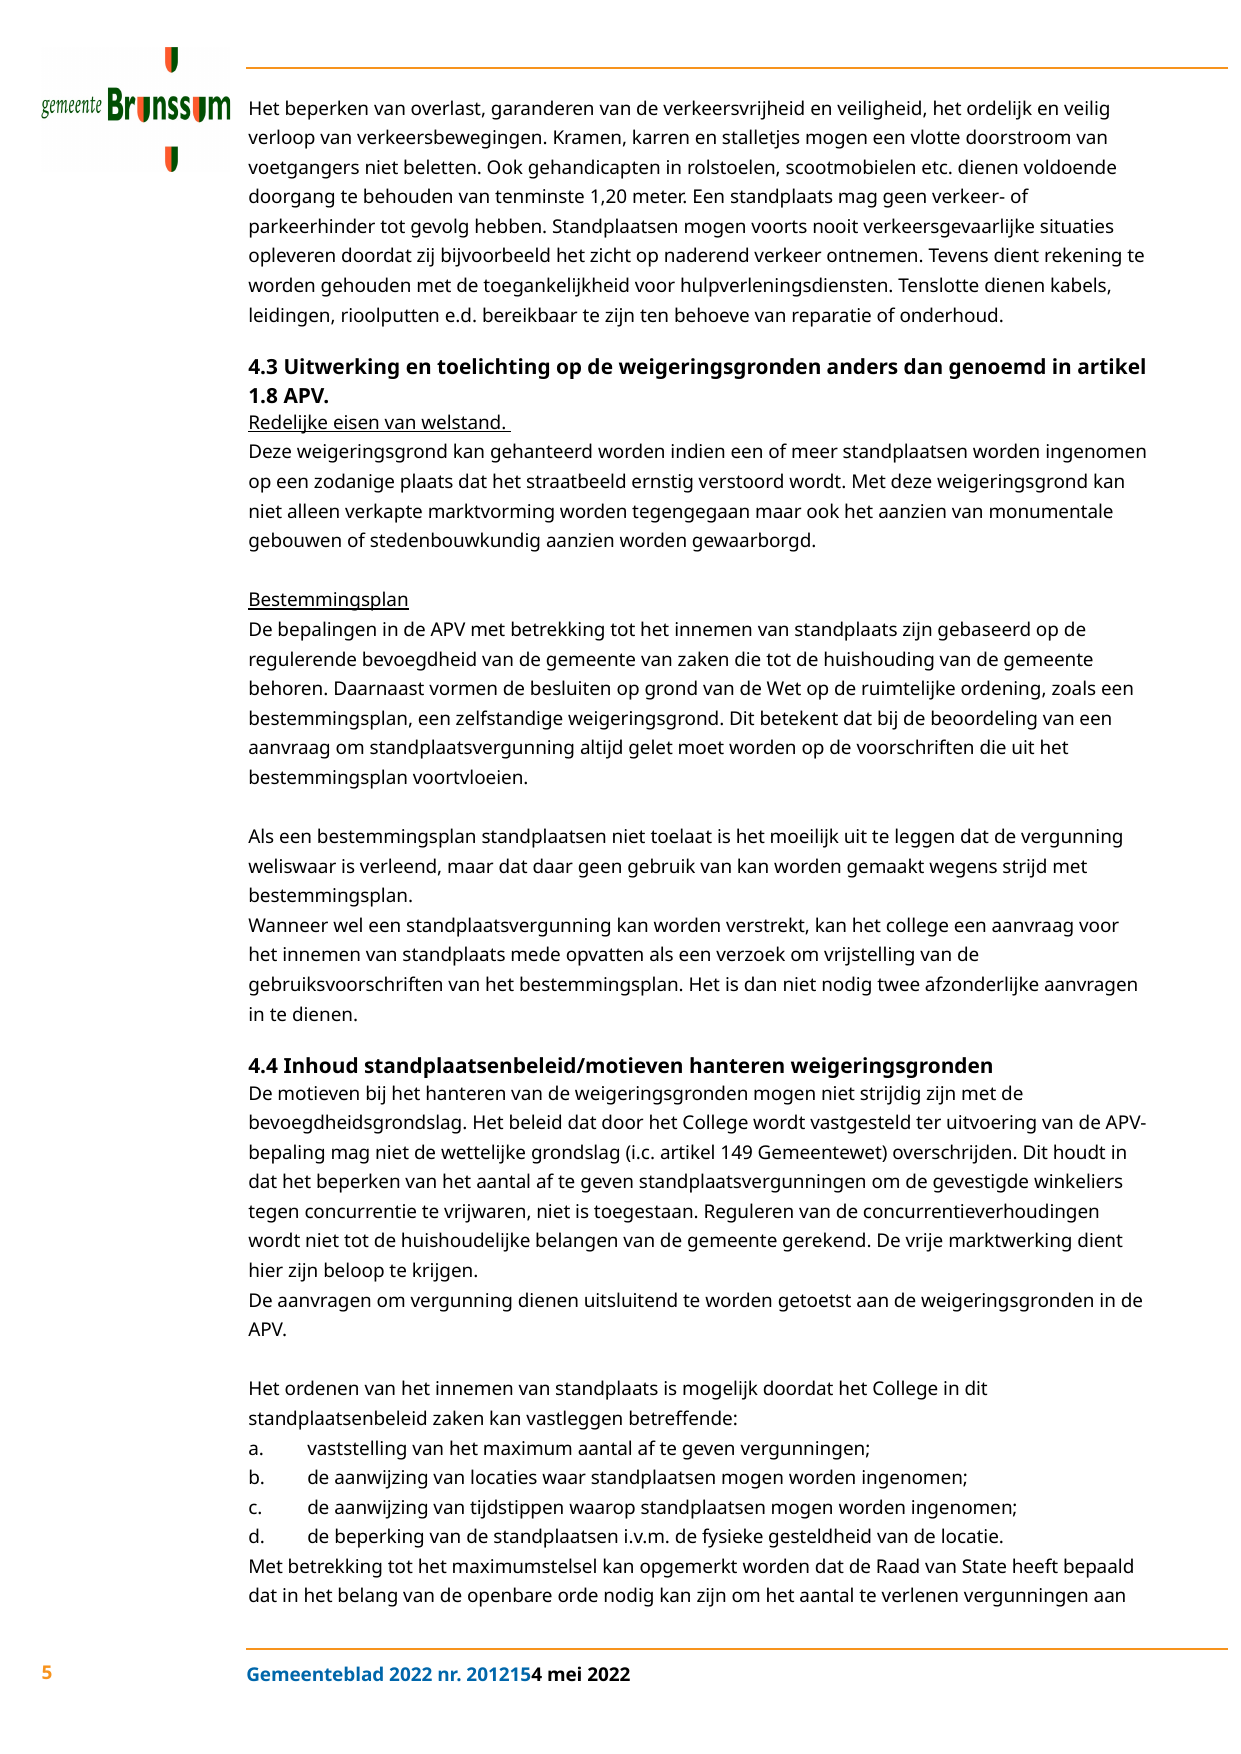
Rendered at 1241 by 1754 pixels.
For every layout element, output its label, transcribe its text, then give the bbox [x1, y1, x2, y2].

text De aanvragen om vergunning dienen uitsluitend te worden getoetst aan de weigeringsgronden in de APV. [248, 1287, 1152, 1342]
list vaststelling van het maximum aantal af te geven vergunningen; [248, 1435, 1152, 1460]
text Wanneer wel een standplaatsvergunning kan worden verstrekt, kan het college een aanvraag voor het innemen van standplaats mede opvatten als een verzoek om vrijstelling van de gebruiksvoorschriften van het bestemmingsplan. Het is dan niet nodig twee afzonderlijke aanvragen in te dienen. [248, 912, 1152, 1027]
text Met betrekking tot het maximumstelsel kan opgemerkt worden dat de Raad van State heeft bepaald dat in het belang van de openbare orde nodig kan zijn om het aantal te verlenen vergunningen aan [248, 1553, 1152, 1608]
text behoren. Daarnaast vormen de besluiten op grond van de Wet op de ruimtelijke ordening, zoals een bestemmingsplan, een zelfstandige weigeringsgrond. Dit betekent dat bij de beoordeling van een aanvraag om standplaatsvergunning altijd gelet moet worden op de voorschriften die uit het bestemmingsplan voortvloeien. [248, 675, 1152, 790]
list de aanwijzing van locaties waar standplaatsen mogen worden ingenomen; [248, 1464, 1152, 1490]
list de aanwijzing van tijdstippen waarop standplaatsen mogen worden ingenomen; [248, 1494, 1152, 1519]
text De motieven bij het hanteren van de weigeringsgronden mogen niet strijdig zijn met de bevoegdheidsgrondslag. Het beleid dat door het College wordt vastgesteld ter uitvoering van de APV-bepaling mag niet de wettelijke grondslag (i.c. artikel 149 Gemeentewet) overschrijden. Dit houdt in dat het beperken van het aantal af te geven standplaatsvergunningen om de gevestigde winkeliers tegen concurrentie te vrijwaren, niet is toegestaan. Reguleren van de concurrentieverhoudingen wordt niet tot de huishoudelijke belangen van de gemeente gerekend. De vrije marktwerking dient hier zijn beloop te krijgen. [248, 1080, 1152, 1283]
text Bestemmingsplan [248, 587, 1152, 612]
list de beperking van de standplaatsen i.v.m. de fysieke gesteldheid van de locatie. [248, 1523, 1152, 1549]
text 4.3 Uitwerking en toelichting op de weigeringsgronden anders dan genoemd in artikel 1.8 APV. [248, 352, 1152, 409]
text Het beperken van overlast, garanderen van de verkeersvrijheid en veiligheid, het ordelijk en veilig verloop van verkeersbewegingen. Kramen, karren en stalletjes mogen een vlotte doorstroom van voetgangers niet beletten. Ook gehandicapten in rolstoelen, scootmobielen etc. dienen voldoende doorgang te behouden van tenminste 1,20 meter. Een standplaats mag geen verkeer- of parkeerhinder tot gevolg hebben. Standplaatsen mogen voorts nooit verkeersgevaarlijke situaties opleveren doordat zij bijvoorbeeld het zicht op naderend verkeer ontnemen. Tevens dient rekening te worden gehouden met de toegankelijkheid voor hulpverleningsdiensten. Tenslotte dienen kabels, leidingen, rioolputten e.d. bereikbaar te zijn ten behoeve van reparatie of onderhoud. [248, 95, 1152, 328]
text De bepalingen in de APV met betrekking tot het innemen van standplaats zijn gebaseerd op de regulerende bevoegdheid van de gemeente van zaken die tot de huishouding van de gemeente [248, 616, 1152, 672]
text 4.4 Inhoud standplaatsenbeleid/motieven hanteren weigeringsgronden [248, 1051, 1152, 1080]
picture [41, 47, 231, 172]
text Het ordenen van het innemen van standplaats is mogelijk doordat het College in dit standplaatsenbeleid zaken kan vastleggen betreffende: [248, 1376, 1152, 1431]
text Redelijke eisen van welstand. [248, 409, 1152, 435]
text Als een bestemmingsplan standplaatsen niet toelaat is het moeilijk uit te leggen dat de vergunning weliswaar is verleend, maar dat daar geen gebruik van kan worden gemaakt wegens strijd met bestemmingsplan. [248, 823, 1152, 908]
text Deze weigeringsgrond kan gehanteerd worden indien een of meer standplaatsen worden ingenomen op een zodanige plaats dat het straatbeeld ernstig verstoord wordt. Met deze weigeringsgrond kan niet alleen verkapte marktvorming worden tegengegaan maar ook het aanzien van monumentale gebouwen of stedenbouwkundig aanzien worden gewaarborgd. [248, 439, 1152, 553]
